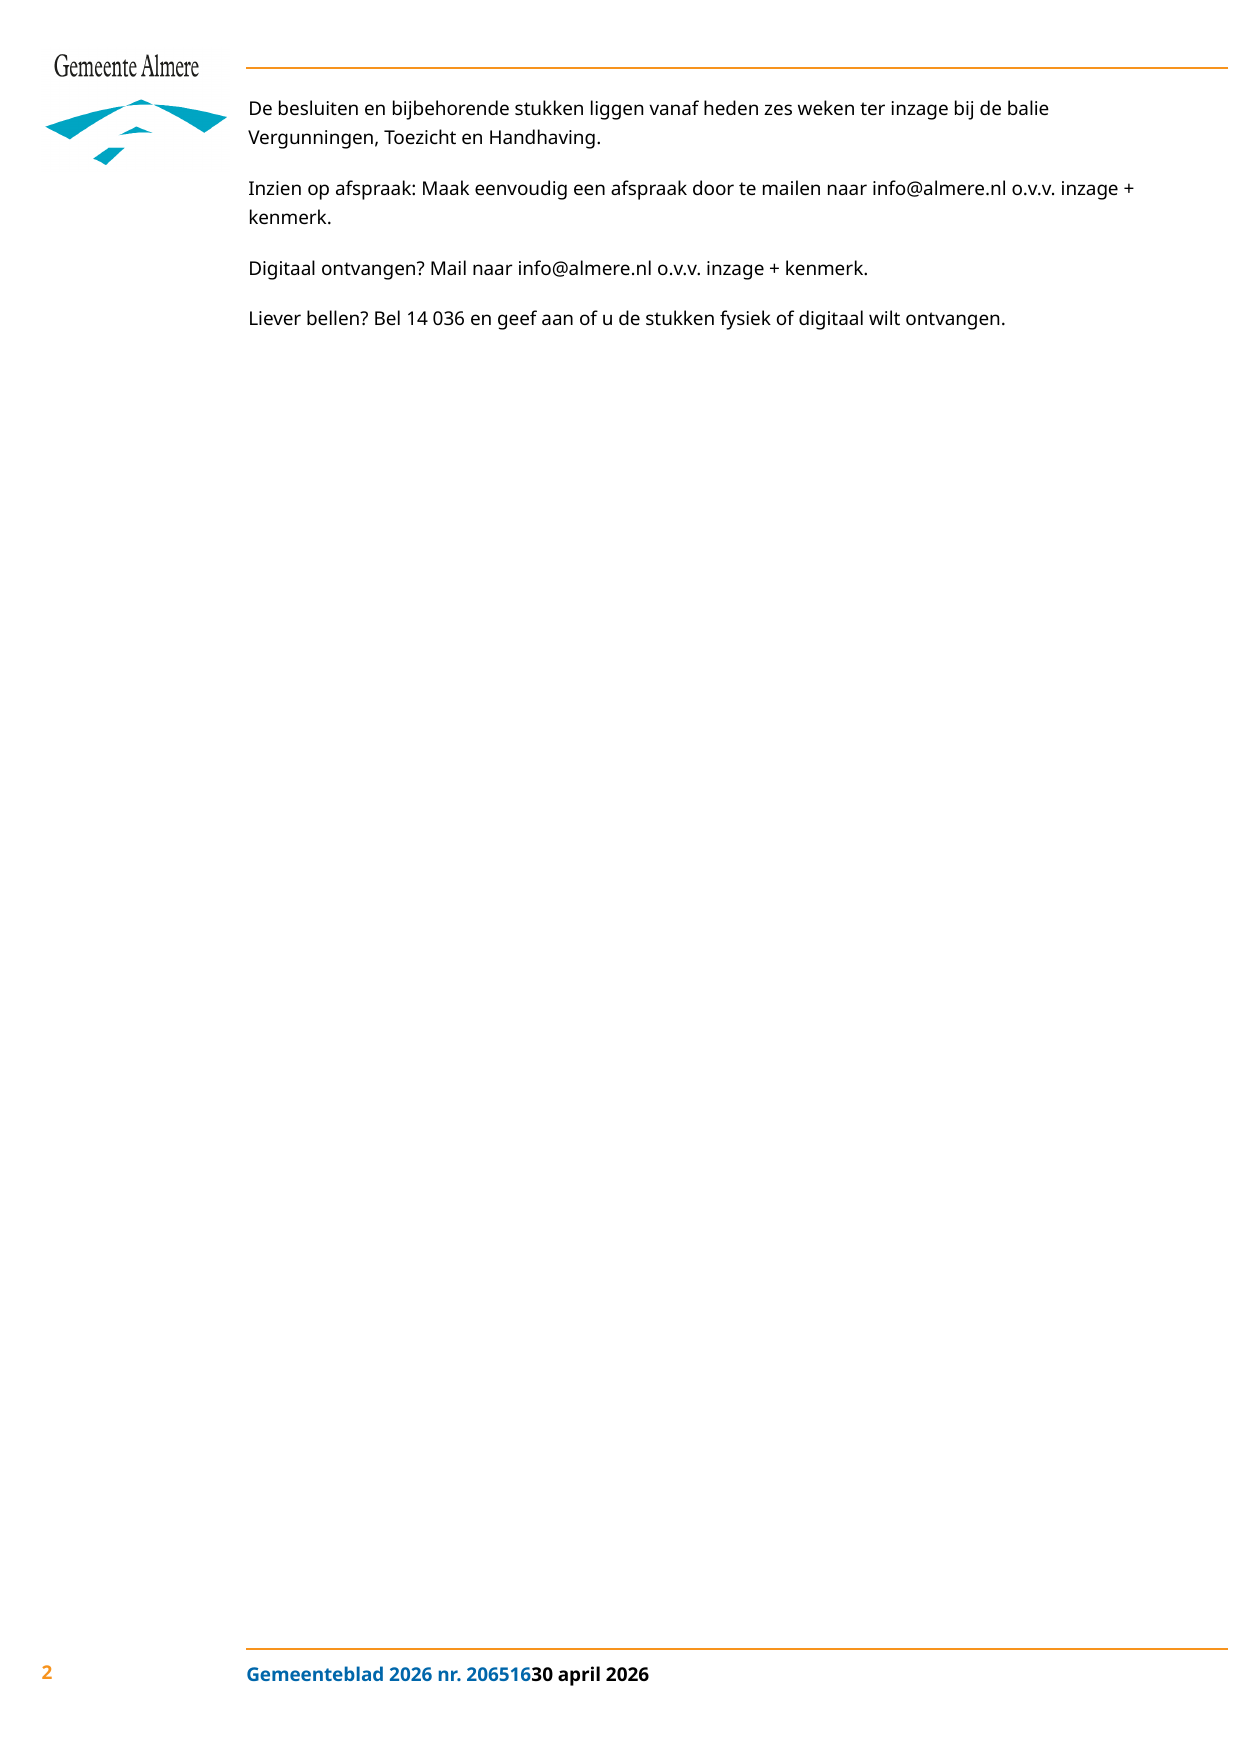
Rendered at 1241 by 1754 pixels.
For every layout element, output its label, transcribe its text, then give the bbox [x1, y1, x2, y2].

text Digitaal ontvangen? Mail naar info@almere.nl o.v.v. inzage + kenmerk. [248, 255, 1152, 281]
text De besluiten en bijbehorende stukken liggen vanaf heden zes weken ter inzage bij de balie Vergunningen, Toezicht en Handhaving. [248, 95, 1152, 150]
picture [41, 47, 231, 172]
text Liever bellen? Bel 14 036 en geef aan of u de stukken fysiek of digitaal wilt ontvangen. [248, 305, 1152, 331]
text Inzien op afspraak: Maak eenvoudig een afspraak door te mailen naar info@almere.nl o.v.v. inzage + kenmerk. [248, 175, 1152, 230]
